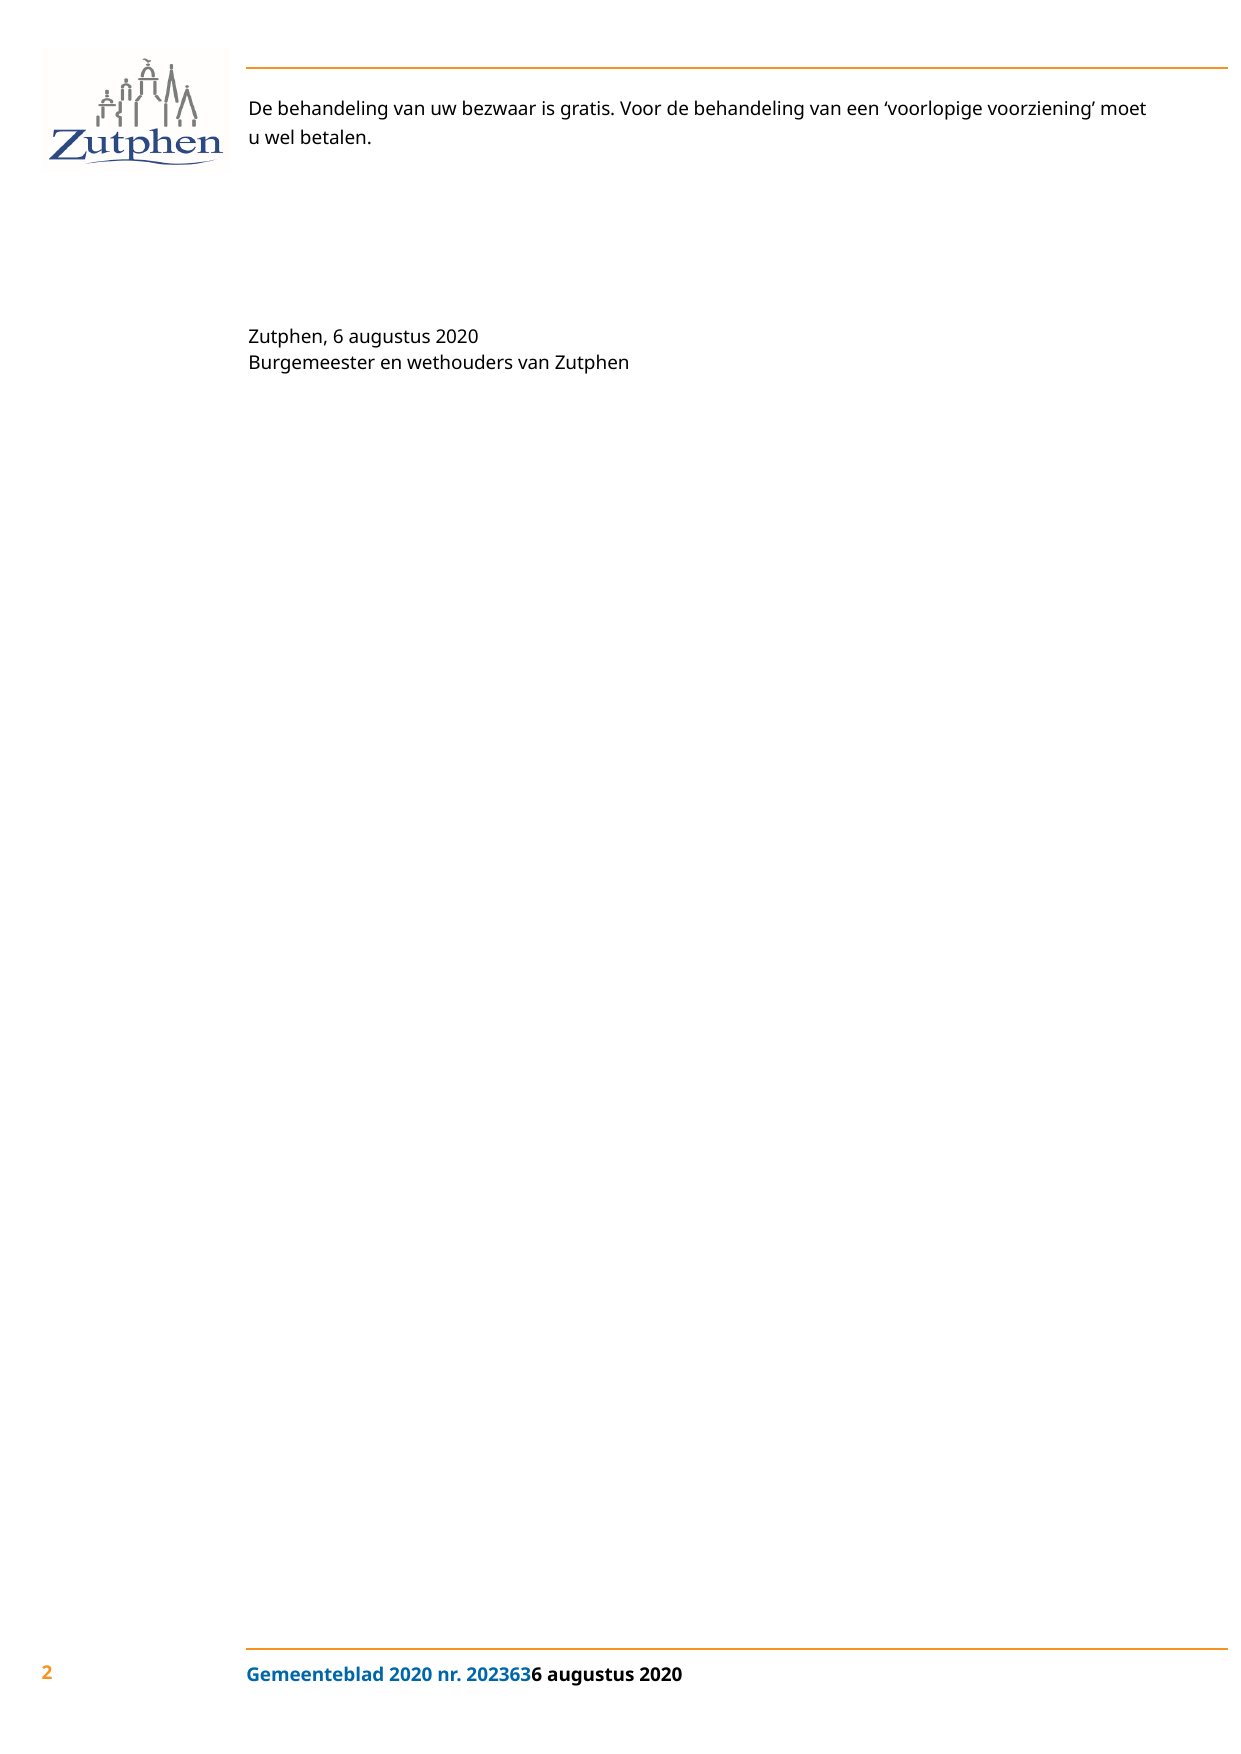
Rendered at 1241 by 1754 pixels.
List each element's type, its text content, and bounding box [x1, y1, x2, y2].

picture [41, 47, 231, 172]
text De behandeling van uw bezwaar is gratis. Voor de behandeling van een ‘voorlopige voorziening’ moet u wel betalen. [248, 95, 1152, 150]
text Zutphen, 6 augustus 2020 [248, 323, 1152, 349]
text Burgemeester en wethouders van Zutphen [248, 349, 1152, 375]
